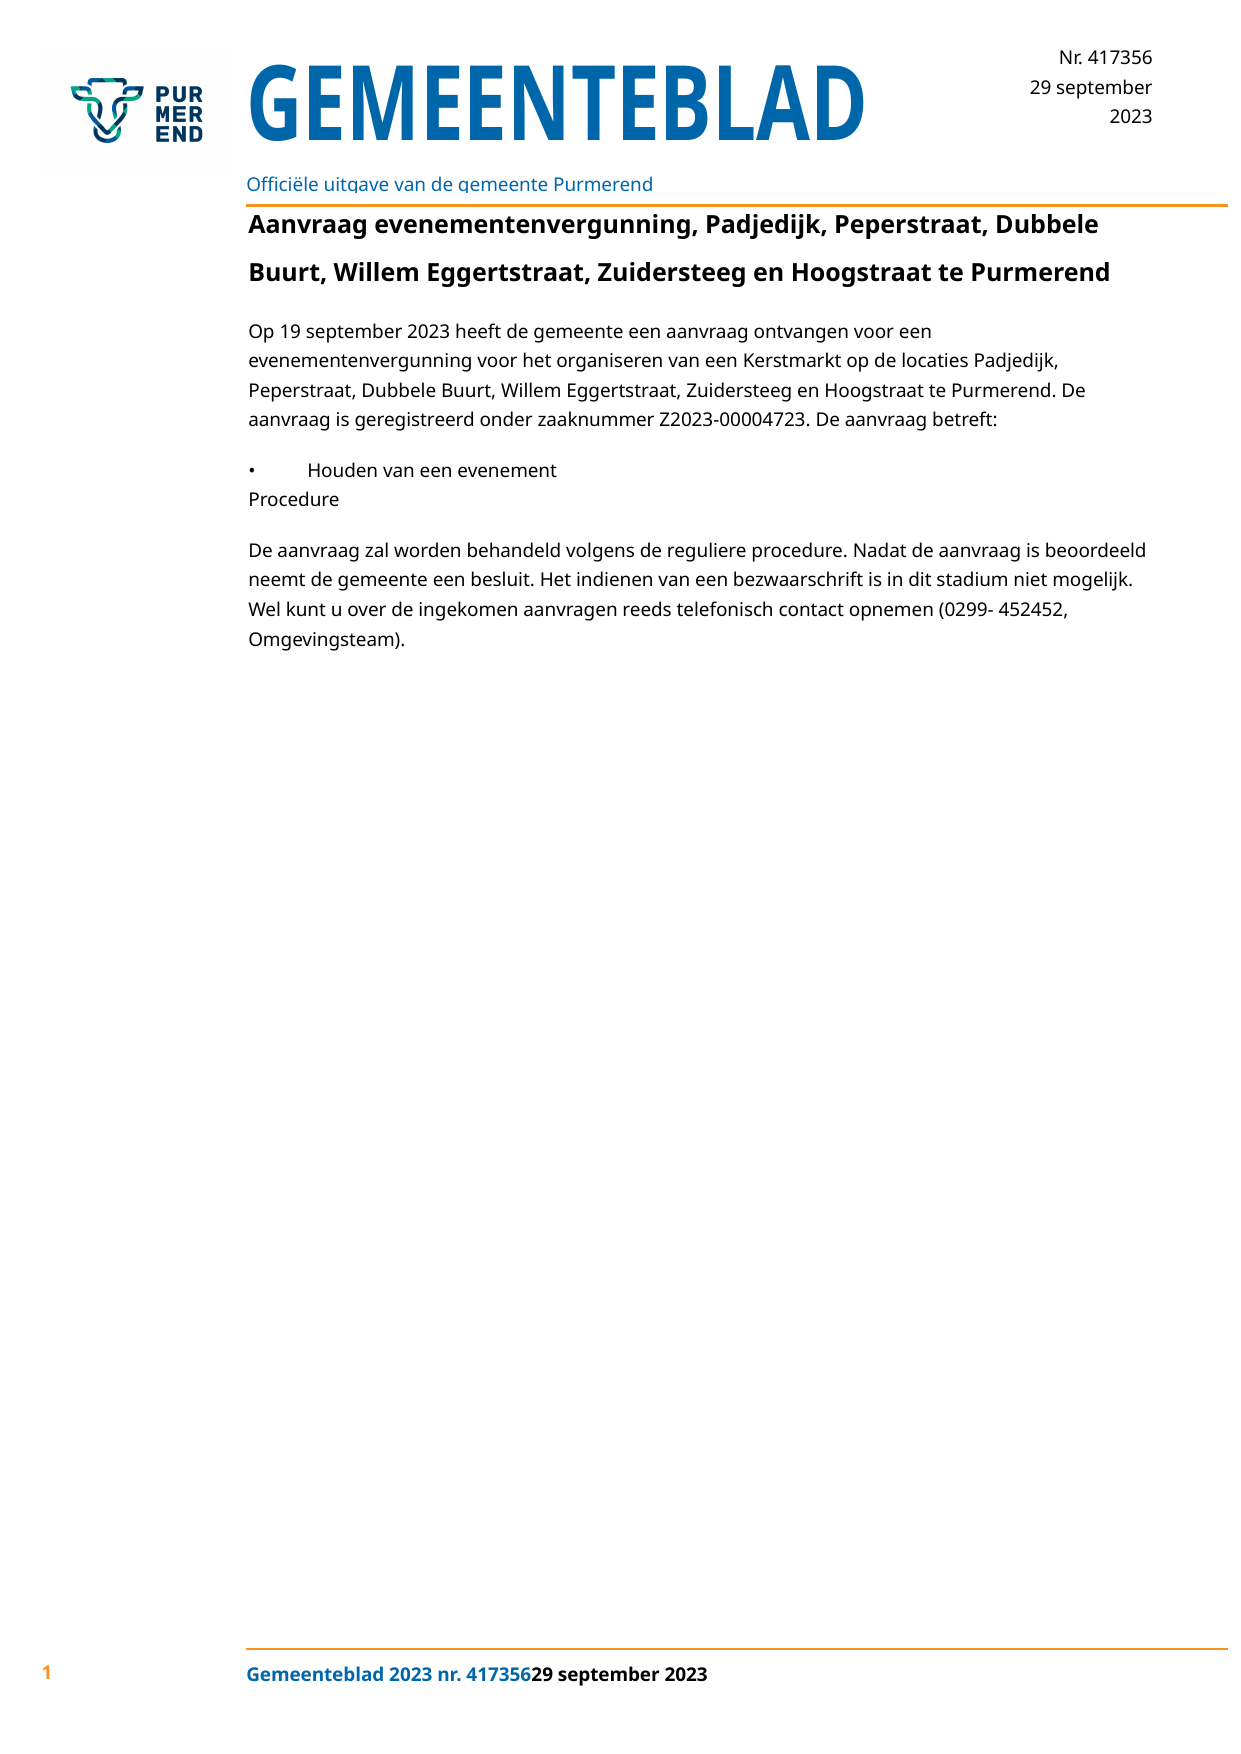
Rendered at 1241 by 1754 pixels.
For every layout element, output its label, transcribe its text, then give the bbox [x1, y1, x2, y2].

text De aanvraag zal worden behandeld volgens de reguliere procedure. Nadat de aanvraag is beoordeeld neemt de gemeente een besluit. Het indienen van een bezwaarschrift is in dit stadium niet mogelijk. Wel kunt u over de ingekomen aanvragen reeds telefonisch contact opnemen (0299- 452452, Omgevingsteam). [248, 537, 1152, 652]
text Procedure [248, 487, 1152, 512]
text Aanvraag evenementenvergunning, Padjedijk, Peperstraat, Dubbele Buurt, Willem Eggertstraat, Zuidersteeg en Hoogstraat te Purmerend [248, 207, 1152, 288]
text Op 19 september 2023 heeft de gemeente een aanvraag ontvangen voor een evenementenvergunning voor het organiseren van een Kerstmarkt op de locaties Padjedijk, Peperstraat, Dubbele Buurt, Willem Eggertstraat, Zuidersteeg en Hoogstraat te Purmerend. De aanvraag is geregistreerd onder zaaknummer Z2023-00004723. De aanvraag betreft: [248, 318, 1152, 432]
list Houden van een evenement [248, 457, 1152, 483]
picture [41, 47, 231, 172]
